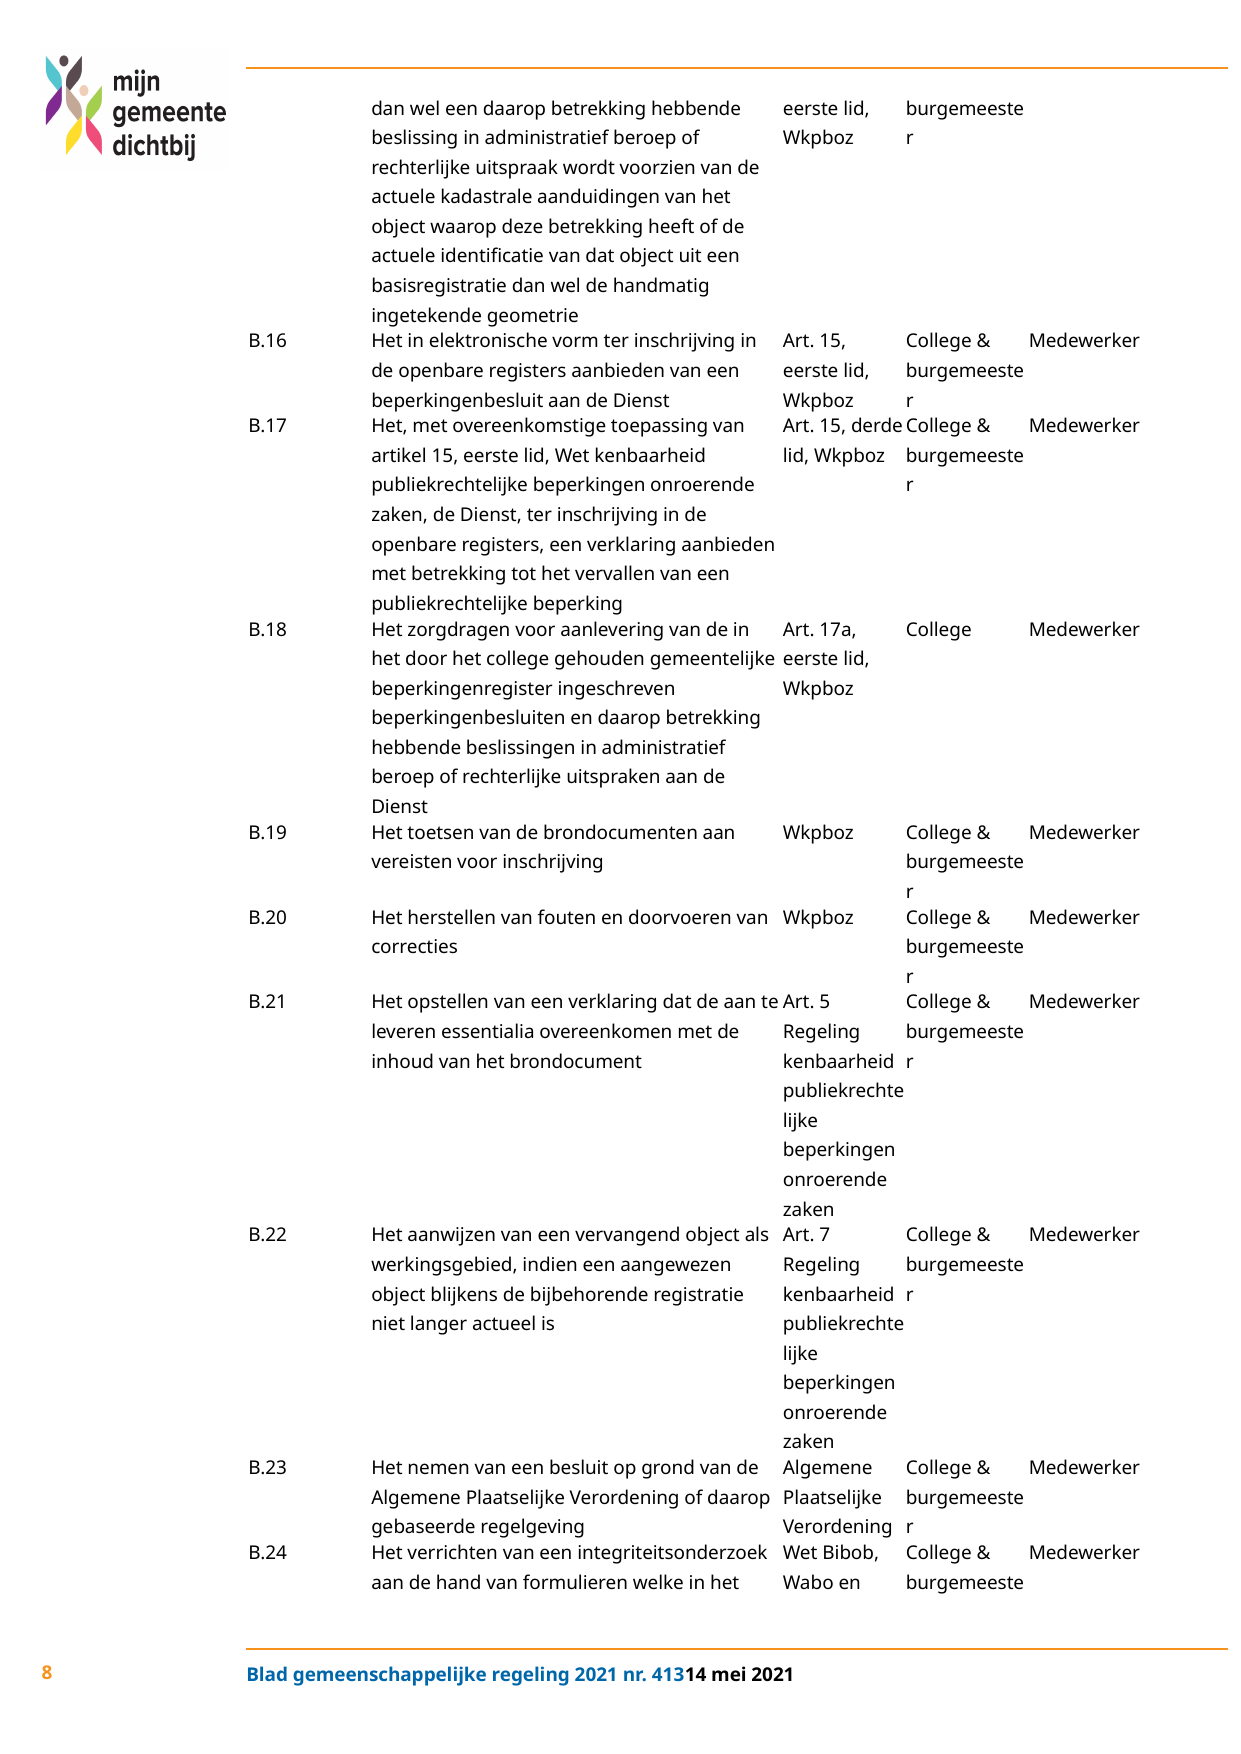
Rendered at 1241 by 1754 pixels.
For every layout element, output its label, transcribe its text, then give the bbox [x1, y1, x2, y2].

table_cell Het toetsen van de brondocumenten aan vereisten voor inschrijving [371, 819, 783, 904]
table_cell College & burgemeester [906, 1222, 1028, 1454]
table_cell Art. 15, eerste lid, Wkpboz [783, 328, 906, 412]
table_cell Medewerker [1029, 819, 1152, 904]
table_cell College & burgemeeste [906, 1539, 1028, 1594]
table_cell College & burgemeester [906, 413, 1028, 616]
table_cell Medewerker [1029, 1539, 1152, 1594]
table_cell College & burgemeester [906, 904, 1028, 989]
table_cell Medewerker [1029, 413, 1152, 616]
table_cell B.24 [248, 1539, 371, 1594]
table_cell Art. 7 Regeling kenbaarheid publiekrechtelijke beperkingen onroerende zaken [783, 1222, 906, 1454]
table_cell eerste lid, Wkpboz [783, 95, 906, 328]
table_cell Medewerker [1029, 989, 1152, 1222]
table_cell Het nemen van een besluit op grond van de Algemene Plaatselijke Verordening of daarop gebaseerde regelgeving [371, 1454, 783, 1539]
table_cell B.19 [248, 819, 371, 904]
table_cell Wet Bibob, Wabo en [783, 1539, 906, 1594]
table_cell Wkpboz [783, 904, 906, 989]
table_cell Het herstellen van fouten en doorvoeren van correcties [371, 904, 783, 989]
table_cell Art. 15, derde lid, Wkpboz [783, 413, 906, 616]
table_cell Wkpboz [783, 819, 906, 904]
table_cell B.16 [248, 328, 371, 412]
table_cell College [906, 616, 1028, 819]
table_cell dan wel een daarop betrekking hebbende beslissing in administratief beroep of rechterlijke uitspraak wordt voorzien van de actuele kadastrale aanduidingen van het object waarop deze betrekking heeft of de actuele identificatie van dat object uit een basisregistratie dan wel de handmatig ingetekende geometrie [371, 95, 783, 328]
table_cell Het zorgdragen voor aanlevering van de in het door het college gehouden gemeentelijke beperkingenregister ingeschreven beperkingenbesluiten en daarop betrekking hebbende beslissingen in administratief beroep of rechterlijke uitspraken aan de Dienst [371, 616, 783, 819]
table_cell B.17 [248, 413, 371, 616]
table_cell Medewerker [1029, 328, 1152, 412]
table_cell B.18 [248, 616, 371, 819]
table_cell Het verrichten van een integriteitsonderzoek aan de hand van formulieren welke in het [371, 1539, 783, 1594]
table_cell B.21 [248, 989, 371, 1222]
table_cell B.22 [248, 1222, 371, 1454]
table_cell Medewerker [1029, 1454, 1152, 1539]
table_cell Medewerker [1029, 1222, 1152, 1454]
table_cell Art. 5 Regeling kenbaarheid publiekrechtelijke beperkingen onroerende zaken [783, 989, 906, 1222]
table_cell [248, 95, 371, 328]
table_cell B.20 [248, 904, 371, 989]
table_cell College & burgemeester [906, 819, 1028, 904]
table_cell Medewerker [1029, 904, 1152, 989]
table_cell Het, met overeenkomstige toepassing van artikel 15, eerste lid, Wet kenbaarheid publiekrechtelijke beperkingen onroerende zaken, de Dienst, ter inschrijving in de openbare registers, een verklaring aanbieden met betrekking tot het vervallen van een publiekrechtelijke beperking [371, 413, 783, 616]
table_cell burgemeester [906, 95, 1028, 328]
table_cell Het in elektronische vorm ter inschrijving in de openbare registers aanbieden van een beperkingenbesluit aan de Dienst [371, 328, 783, 412]
table_cell Medewerker [1029, 616, 1152, 819]
table_cell College & burgemeester [906, 328, 1028, 412]
table_cell College & burgemeester [906, 1454, 1028, 1539]
table_cell [1029, 95, 1152, 328]
table_cell Art. 17a, eerste lid, Wkpboz [783, 616, 906, 819]
table_cell Algemene Plaatselijke Verordening [783, 1454, 906, 1539]
table_cell Het opstellen van een verklaring dat de aan te leveren essentialia overeenkomen met de inhoud van het brondocument [371, 989, 783, 1222]
table_cell College & burgemeester [906, 989, 1028, 1222]
table_cell Het aanwijzen van een vervangend object als werkingsgebied, indien een aangewezen object blijkens de bijbehorende registratie niet langer actueel is [371, 1222, 783, 1454]
table_cell B.23 [248, 1454, 371, 1539]
picture [41, 47, 231, 172]
